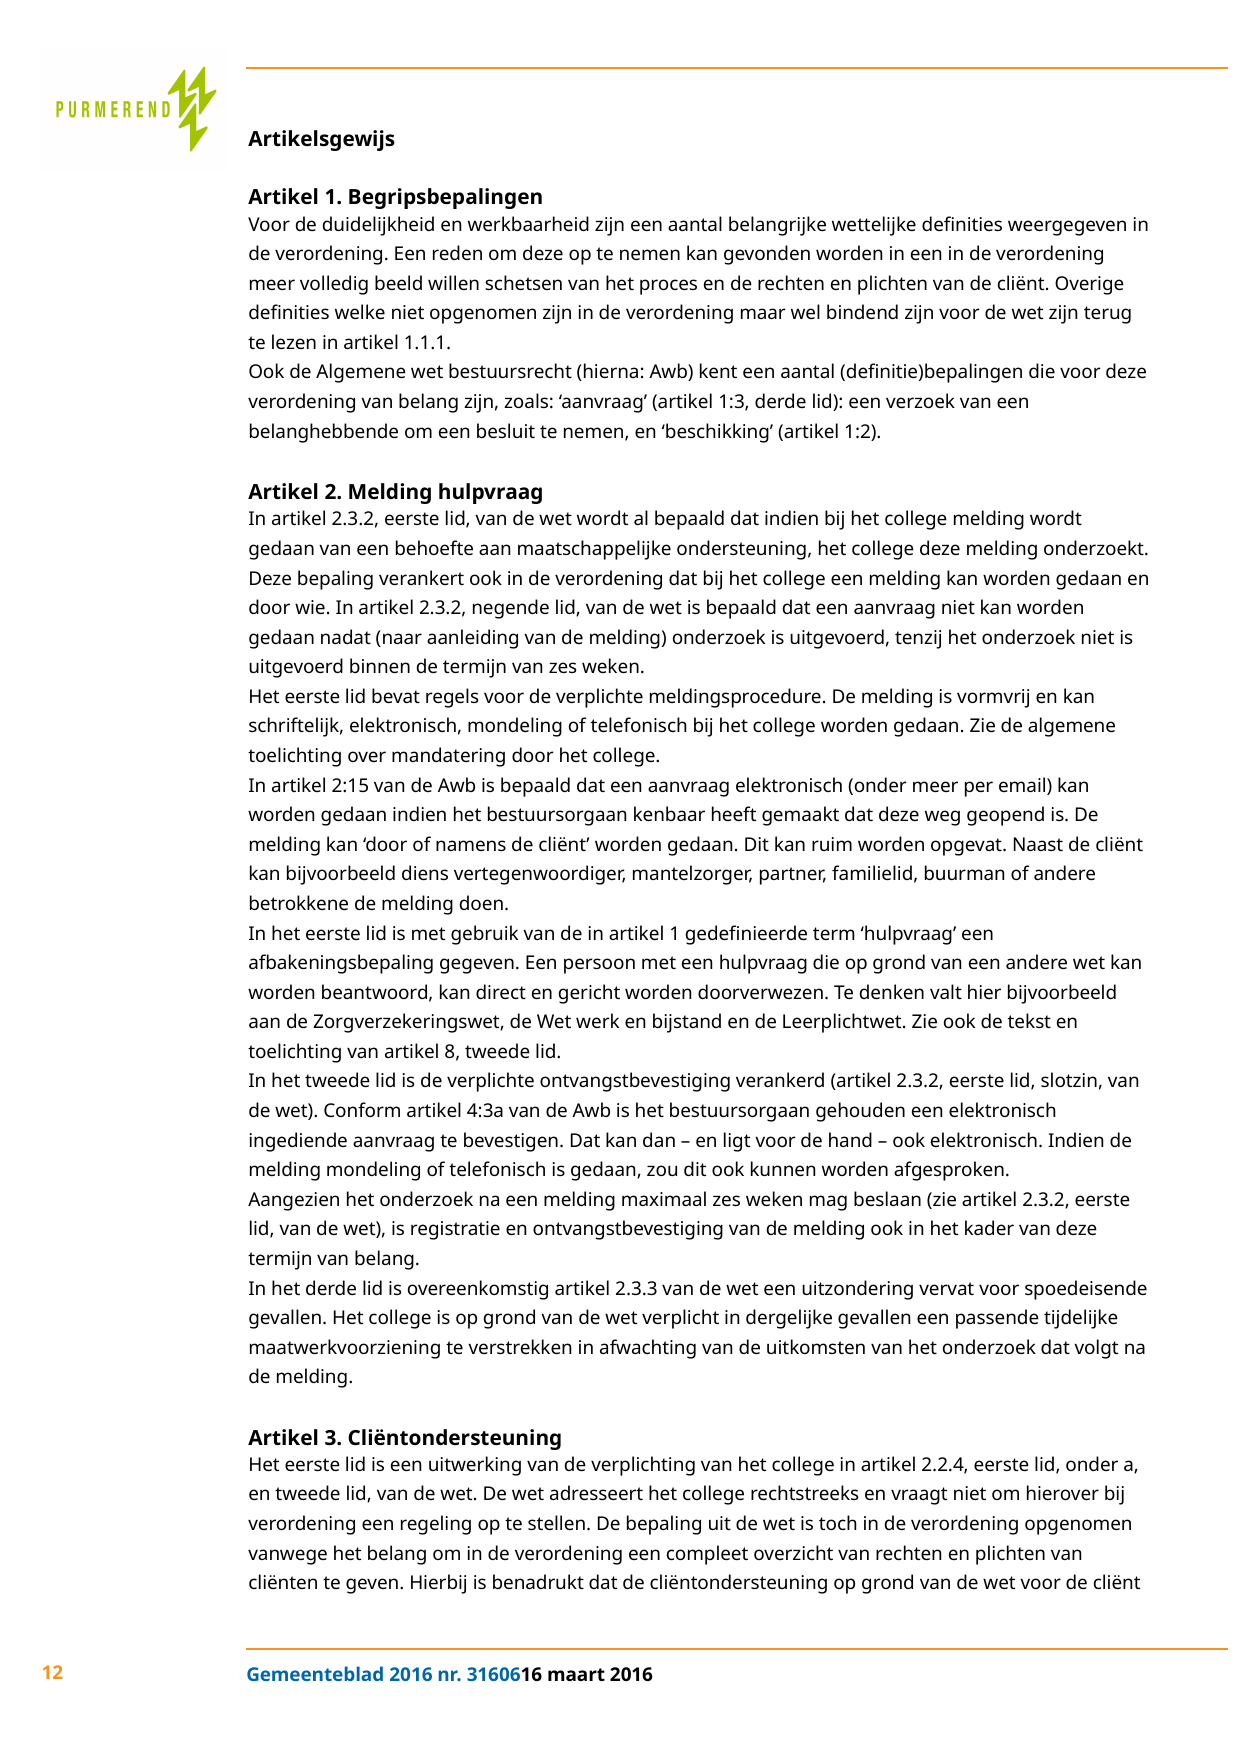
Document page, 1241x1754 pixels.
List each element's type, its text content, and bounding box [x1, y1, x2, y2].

text Het eerste lid bevat regels voor de verplichte meldingsprocedure. De melding is vormvrij en kan schriftelijk, elektronisch, mondeling of telefonisch bij het college worden gedaan. Zie de algemene toelichting over mandatering door het college. [248, 683, 1152, 768]
text In het eerste lid is met gebruik van de in artikel 1 gedefinieerde term ‘hulpvraag’ een afbakeningsbepaling gegeven. Een persoon met een hulpvraag die op grond van een andere wet kan worden beantwoord, kan direct en gericht worden doorverwezen. Te denken valt hier bijvoorbeeld aan de Zorgverzekeringswet, de Wet werk en bijstand en de Leerplichtwet. Zie ook de tekst en toelichting van artikel 8, tweede lid. [248, 920, 1152, 1064]
text Het eerste lid is een uitwerking van de verplichting van het college in artikel 2.2.4, eerste lid, onder a, en tweede lid, van de wet. De wet adresseert het college rechtstreeks en vraagt niet om hierover bij verordening een regeling op te stellen. De bepaling uit de wet is toch in de verordening opgenomen vanwege het belang om in de verordening een compleet overzicht van rechten en plichten van cliënten te geven. Hierbij is benadrukt dat de cliëntondersteuning op grond van de wet voor de cliënt [248, 1451, 1152, 1595]
text Artikel 1. Begripsbepalingen [248, 182, 1152, 211]
text Ook de Algemene wet bestuursrecht (hierna: Awb) kent een aantal (definitie)bepalingen die voor deze verordening van belang zijn, zoals: ‘aanvraag’ (artikel 1:3, derde lid): een verzoek van een belanghebbende om een besluit te nemen, en ‘beschikking’ (artikel 1:2). [248, 359, 1152, 444]
text In het tweede lid is de verplichte ontvangstbevestiging verankerd (artikel 2.3.2, eerste lid, slotzin, van de wet). Conform artikel 4:3a van de Awb is het bestuursorgaan gehouden een elektronisch ingediende aanvraag te bevestigen. Dat kan dan – en ligt voor de hand – ook elektronisch. Indien de melding mondeling of telefonisch is gedaan, zou dit ook kunnen worden afgesproken. [248, 1068, 1152, 1182]
picture [41, 47, 231, 172]
text Artikel 3. Cliëntondersteuning [248, 1423, 1152, 1451]
text In artikel 2:15 van de Awb is bepaald dat een aanvraag elektronisch (onder meer per email) kan worden gedaan indien het bestuursorgaan kenbaar heeft gemaakt dat deze weg geopend is. De melding kan ‘door of namens de cliënt’ worden gedaan. Dit kan ruim worden opgevat. Naast de cliënt kan bijvoorbeeld diens vertegenwoordiger, mantelzorger, partner, familielid, buurman of andere betrokkene de melding doen. [248, 772, 1152, 916]
text Aangezien het onderzoek na een melding maximaal zes weken mag beslaan (zie artikel 2.3.2, eerste lid, van de wet), is registratie en ontvangstbevestiging van de melding ook in het kader van deze termijn van belang. [248, 1186, 1152, 1271]
text In artikel 2.3.2, eerste lid, van de wet wordt al bepaald dat indien bij het college melding wordt gedaan van een behoefte aan maatschappelijke ondersteuning, het college deze melding onderzoekt. Deze bepaling verankert ook in de verordening dat bij het college een melding kan worden gedaan en door wie. In artikel 2.3.2, negende lid, van de wet is bepaald dat een aanvraag niet kan worden gedaan nadat (naar aanleiding van de melding) onderzoek is uitgevoerd, tenzij het onderzoek niet is uitgevoerd binnen de termijn van zes weken. [248, 506, 1152, 679]
text In het derde lid is overeenkomstig artikel 2.3.3 van de wet een uitzondering vervat voor spoedeisende gevallen. Het college is op grond van de wet verplicht in dergelijke gevallen een passende tijdelijke maatwerkvoorziening te verstrekken in afwachting van de uitkomsten van het onderzoek dat volgt na de melding. [248, 1275, 1152, 1389]
text Voor de duidelijkheid en werkbaarheid zijn een aantal belangrijke wettelijke definities weergegeven in de verordening. Een reden om deze op te nemen kan gevonden worden in een in de verordening meer volledig beeld willen schetsen van het proces en de rechten en plichten van de cliënt. Overige definities welke niet opgenomen zijn in de verordening maar wel bindend zijn voor de wet zijn terug te lezen in artikel 1.1.1. [248, 211, 1152, 355]
text Artikel 2. Melding hulpvraag [248, 477, 1152, 506]
text Artikelsgewijs [248, 124, 1152, 153]
